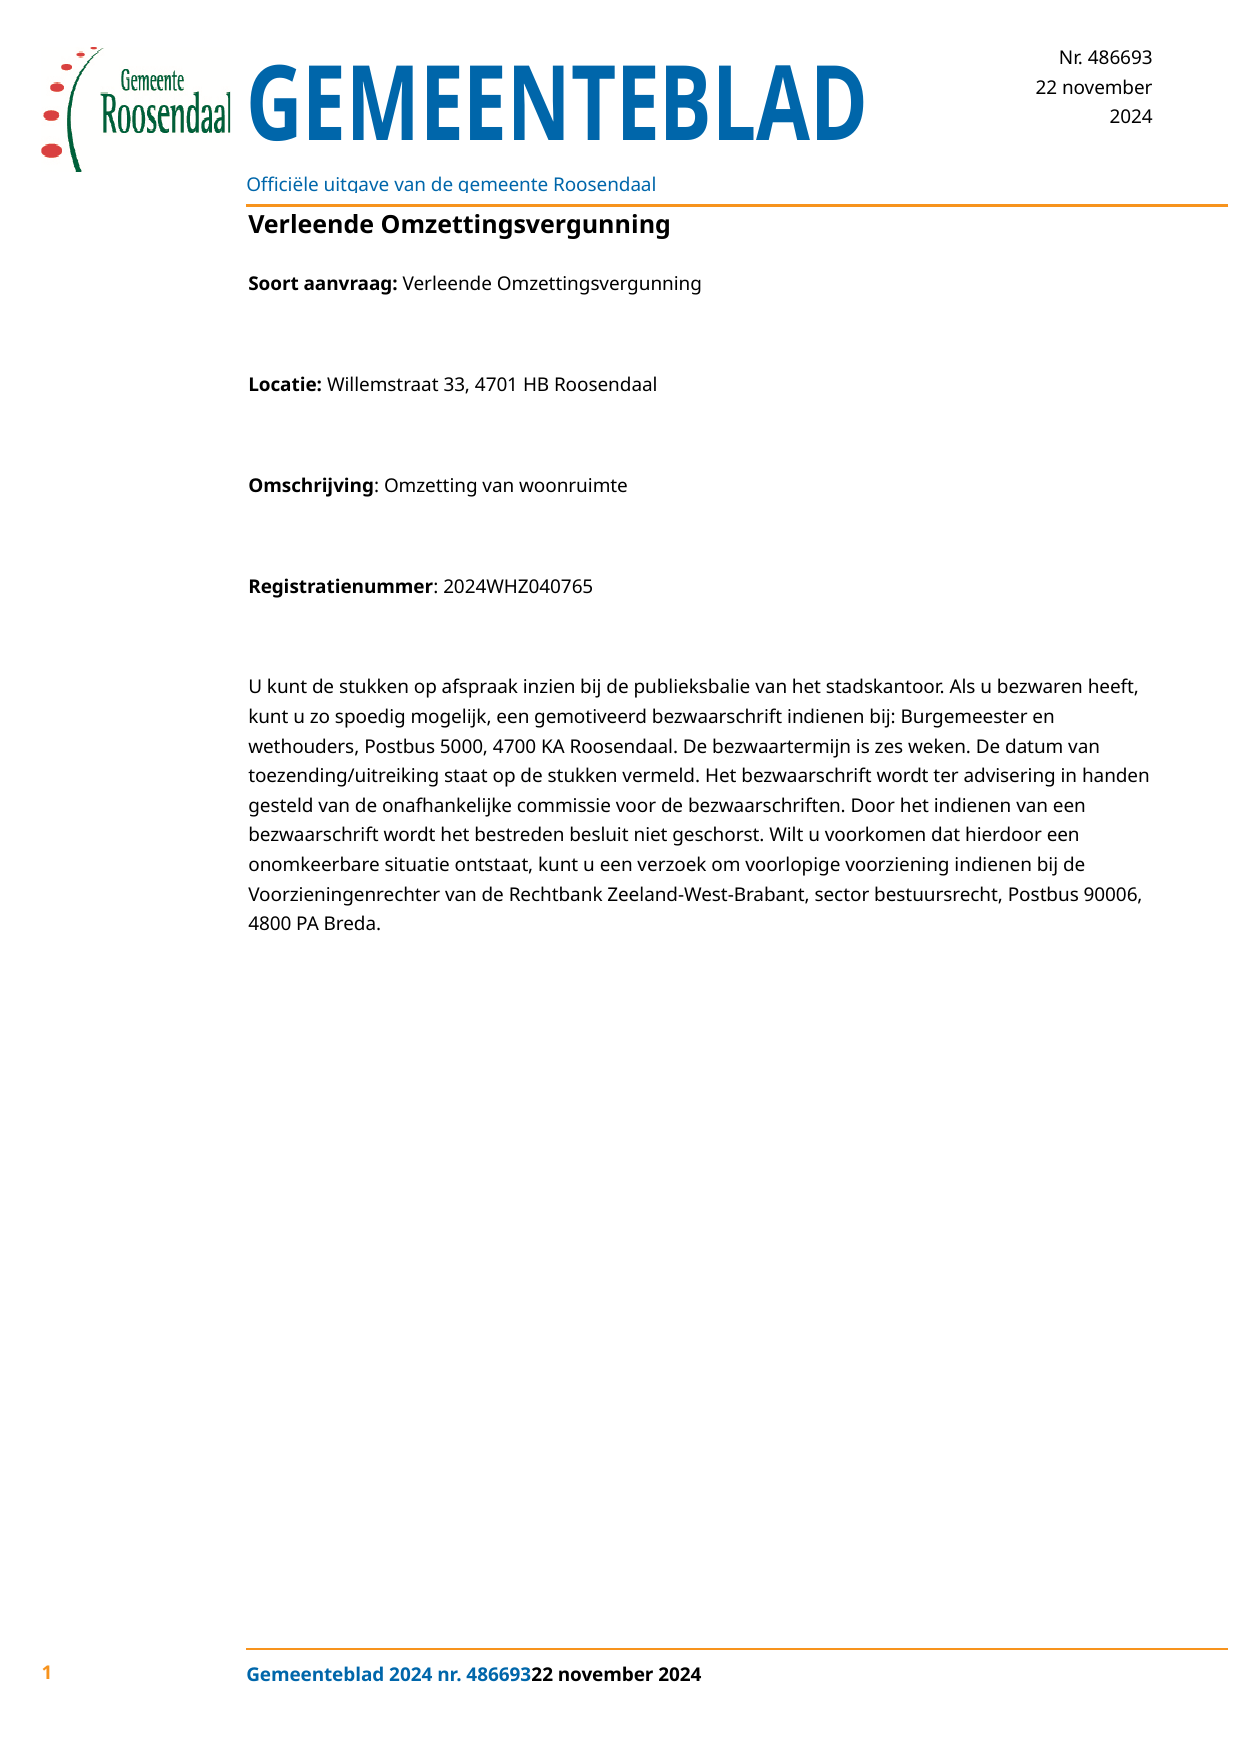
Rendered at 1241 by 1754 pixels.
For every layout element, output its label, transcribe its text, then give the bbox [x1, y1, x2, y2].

picture [41, 47, 231, 172]
text Registratienummer: 2024WHZ040765 [248, 573, 1152, 598]
text U kunt de stukken op afspraak inzien bij de publieksbalie van het stadskantoor. Als u bezwaren heeft, kunt u zo spoedig mogelijk, een gemotiveerd bezwaarschrift indienen bij: Burgemeester en wethouders, Postbus 5000, 4700 KA Roosendaal. De bezwaartermijn is zes weken. De datum van toezending/uitreiking staat op de stukken vermeld. Het bezwaarschrift wordt ter advisering in handen gesteld van de onafhankelijke commissie voor de bezwaarschriften. Door het indienen van een bezwaarschrift wordt het bestreden besluit niet geschorst. Wilt u voorkomen dat hierdoor een onomkeerbare situatie ontstaat, kunt u een verzoek om voorlopige voorziening indienen bij de Voorzieningenrechter van de Rechtbank Zeeland-West-Brabant, sector bestuursrecht, Postbus 90006, 4800 PA Breda. [248, 674, 1152, 936]
text Soort aanvraag: Verleende Omzettingsvergunning [248, 270, 1152, 296]
text Omschrijving: Omzetting van woonruimte [248, 472, 1152, 498]
text Verleende Omzettingsvergunning [248, 207, 1152, 241]
text Locatie: Willemstraat 33, 4701 HB Roosendaal [248, 371, 1152, 397]
